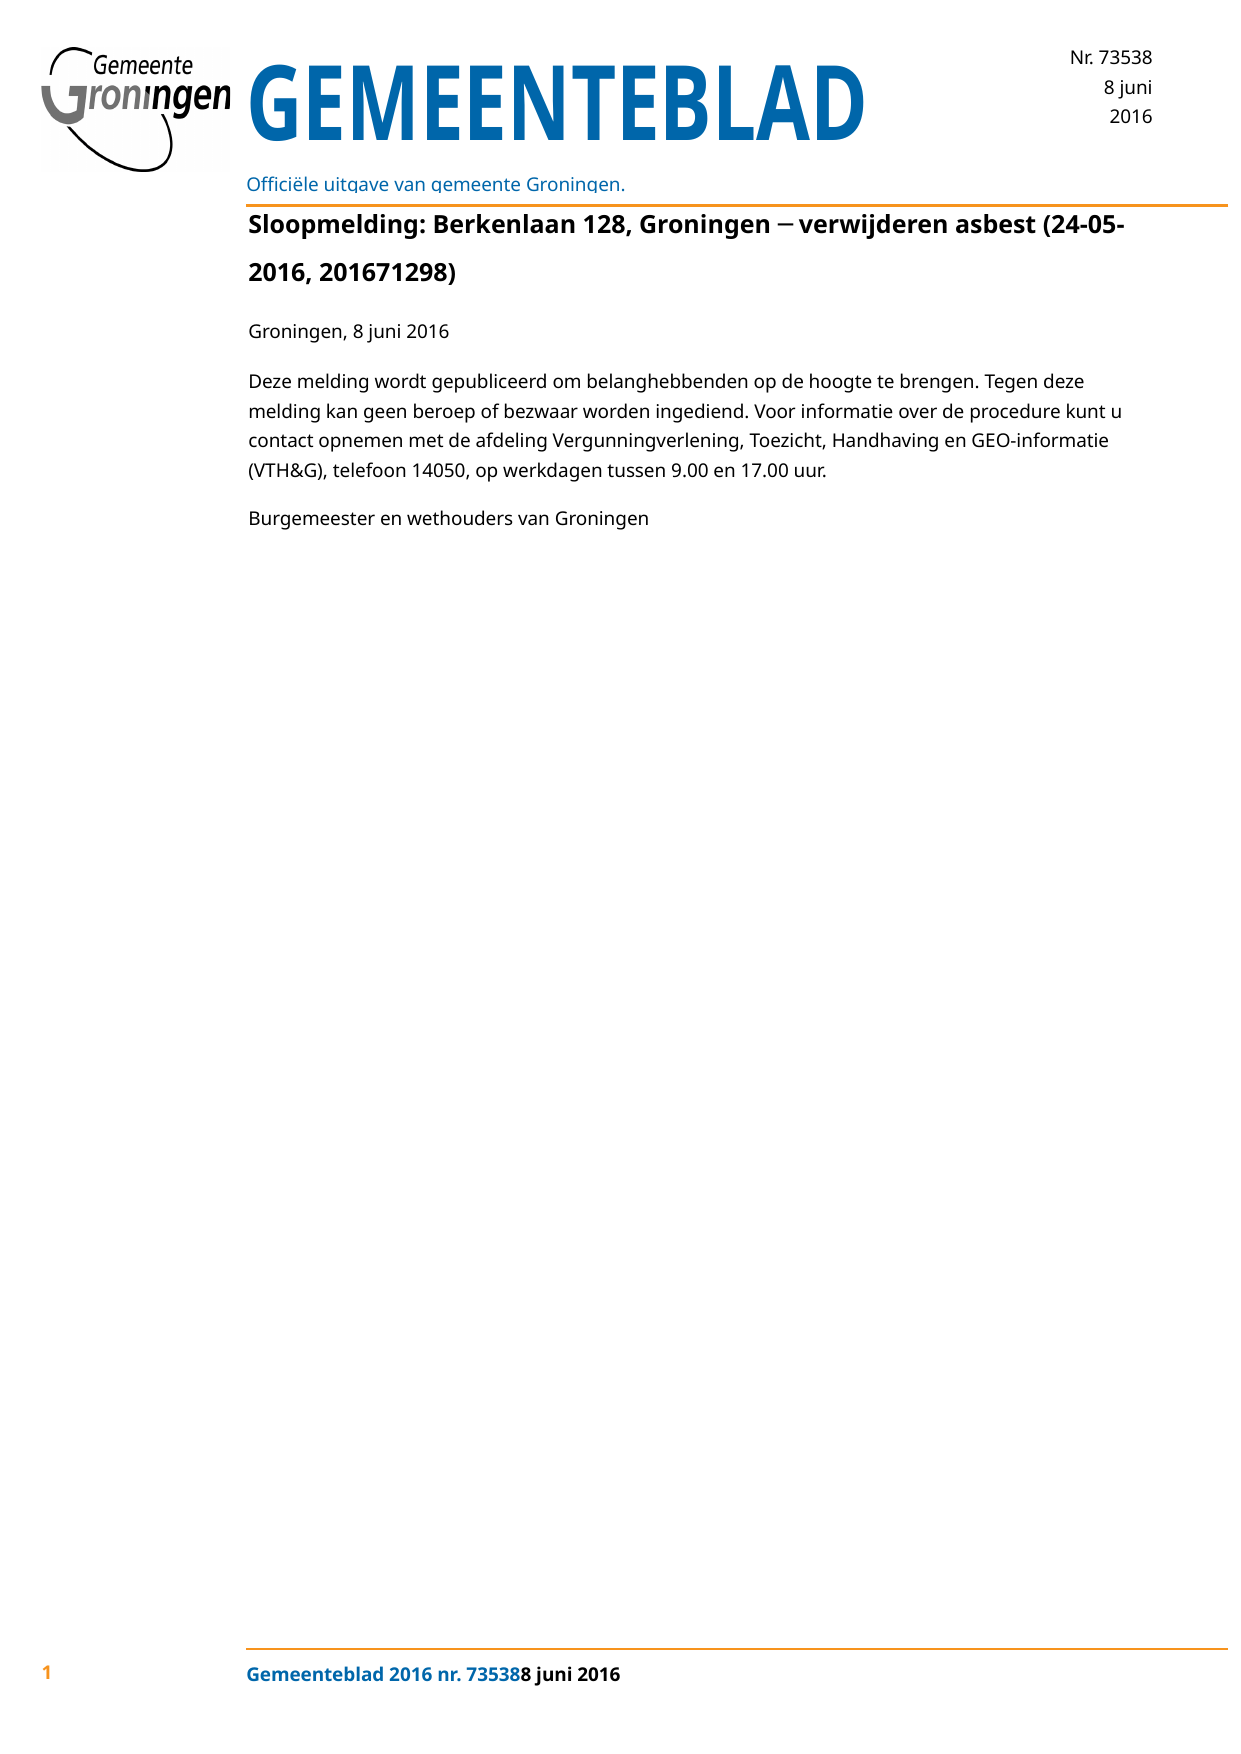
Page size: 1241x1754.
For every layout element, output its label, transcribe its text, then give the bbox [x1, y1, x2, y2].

picture [41, 47, 231, 172]
text Sloopmelding: Berkenlaan 128, Groningen ─ verwijderen asbest (24-05-2016, 201671298) [248, 207, 1152, 288]
text Groningen, 8 juni 2016 [248, 318, 1152, 344]
text Deze melding wordt gepubliceerd om belanghebbenden op de hoogte te brengen. Tegen deze melding kan geen beroep of bezwaar worden ingediend. Voor informatie over de procedure kunt u contact opnemen met de afdeling Vergunningverlening, Toezicht, Handhaving en GEO-informatie (VTH&G), telefoon 14050, op werkdagen tussen 9.00 en 17.00 uur. [248, 368, 1152, 483]
text Burgemeester en wethouders van Groningen [248, 505, 1152, 531]
